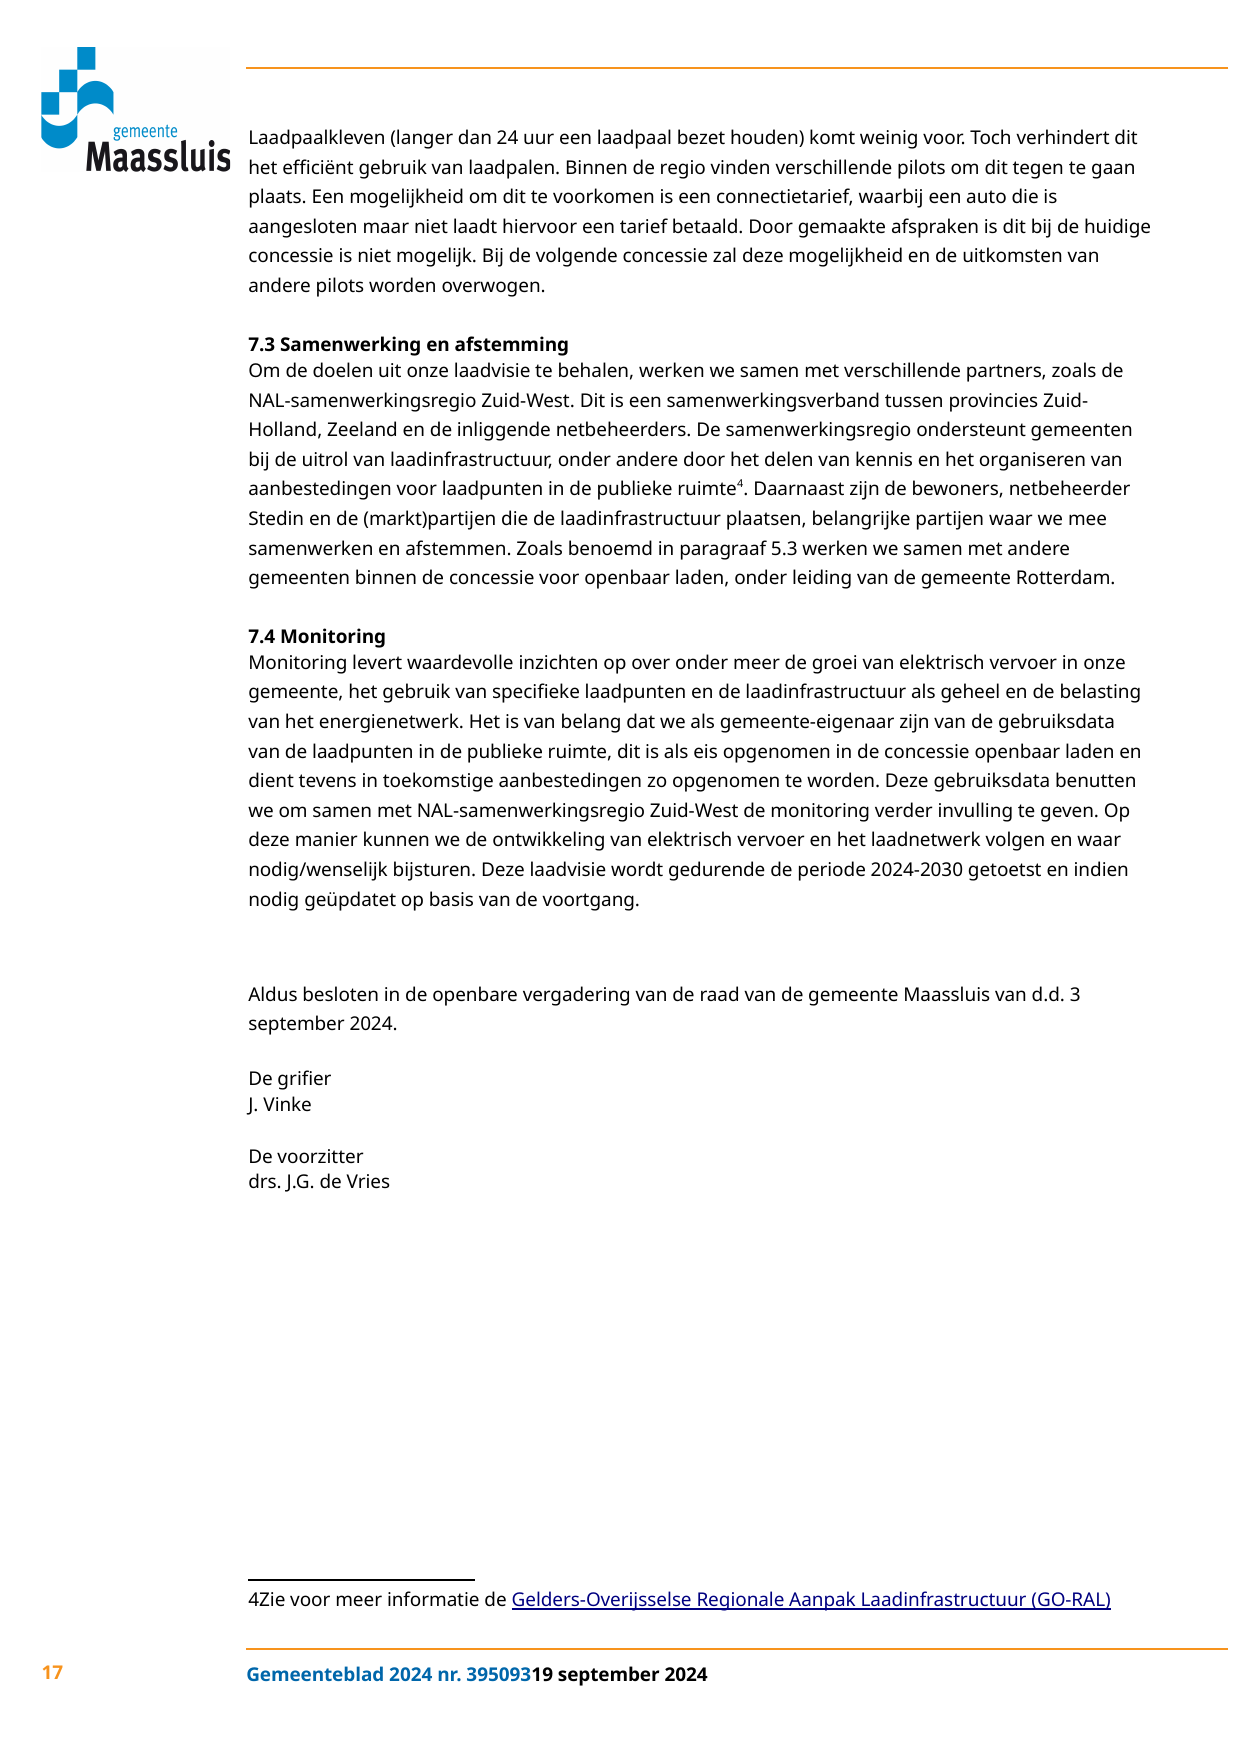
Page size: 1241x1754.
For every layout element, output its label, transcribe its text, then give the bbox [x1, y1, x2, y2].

text Monitoring levert waardevolle inzichten op over onder meer de groei van elektrisch vervoer in onze gemeente, het gebruik van specifieke laadpunten en de laadinfrastructuur als geheel en de belasting van het energienetwerk. Het is van belang dat we als gemeente-eigenaar zijn van de gebruiksdata van de laadpunten in de publieke ruimte, dit is als eis opgenomen in de concessie openbaar laden en dient tevens in toekomstige aanbestedingen zo opgenomen te worden. Deze gebruiksdata benutten we om samen met NAL-samenwerkingsregio Zuid-West de monitoring verder invulling te geven. Op deze manier kunnen we de ontwikkeling van elektrisch vervoer en het laadnetwerk volgen en waar nodig/wenselijk bijsturen. Deze laadvisie wordt gedurende de periode 2024-2030 getoetst en indien nodig geüpdatet op basis van de voortgang. [248, 649, 1152, 912]
text J. Vinke [248, 1091, 1152, 1117]
text Zie voor meer informatie de Gelders-Overijsselse Regionale Aanpak Laadinfrastructuur (GO-RAL) [248, 1586, 1152, 1612]
picture [41, 47, 77, 92]
text drs. J.G. de Vries [248, 1168, 1152, 1194]
text 7.4 Monitoring [248, 623, 1152, 649]
text Aldus besloten in de openbare vergadering van de raad van de gemeente Maassluis van d.d. 3 september 2024. [248, 981, 1152, 1036]
text 7.3 Samenwerking en afstemming [248, 331, 1152, 357]
text Laadpaalkleven (langer dan 24 uur een laadpaal bezet houden) komt weinig voor. Toch verhindert dit het efficiënt gebruik van laadpalen. Binnen de regio vinden verschillende pilots om dit tegen te gaan plaats. Een mogelijkheid om dit te voorkomen is een connectietarief, waarbij een auto die is aangesloten maar niet laadt hiervoor een tarief betaald. Door gemaakte afspraken is dit bij de huidige concessie is niet mogelijk. Bij de volgende concessie zal deze mogelijkheid en de uitkomsten van andere pilots worden overwogen. [248, 124, 1152, 298]
text De voorzitter [248, 1143, 1152, 1168]
text De grifier [248, 1066, 1152, 1091]
text Om de doelen uit onze laadvisie te behalen, werken we samen met verschillende partners, zoals de NAL-samenwerkingsregio Zuid-West. Dit is een samenwerkingsverband tussen provincies Zuid-Holland, Zeeland en de inliggende netbeheerders. De samenwerkingsregio ondersteunt gemeenten bij de uitrol van laadinfrastructuur, onder andere door het delen van kennis en het organiseren van aanbestedingen voor laadpunten in de publieke ruimte. Daarnaast zijn de bewoners, netbeheerder Stedin en de (markt)partijen die de laadinfrastructuur plaatsen, belangrijke partijen waar we mee samenwerken en afstemmen. Zoals benoemd in paragraaf 5.3 werken we samen met andere gemeenten binnen de concessie voor openbaar laden, onder leiding van de gemeente Rotterdam. [248, 357, 1152, 590]
picture [41, 47, 231, 172]
